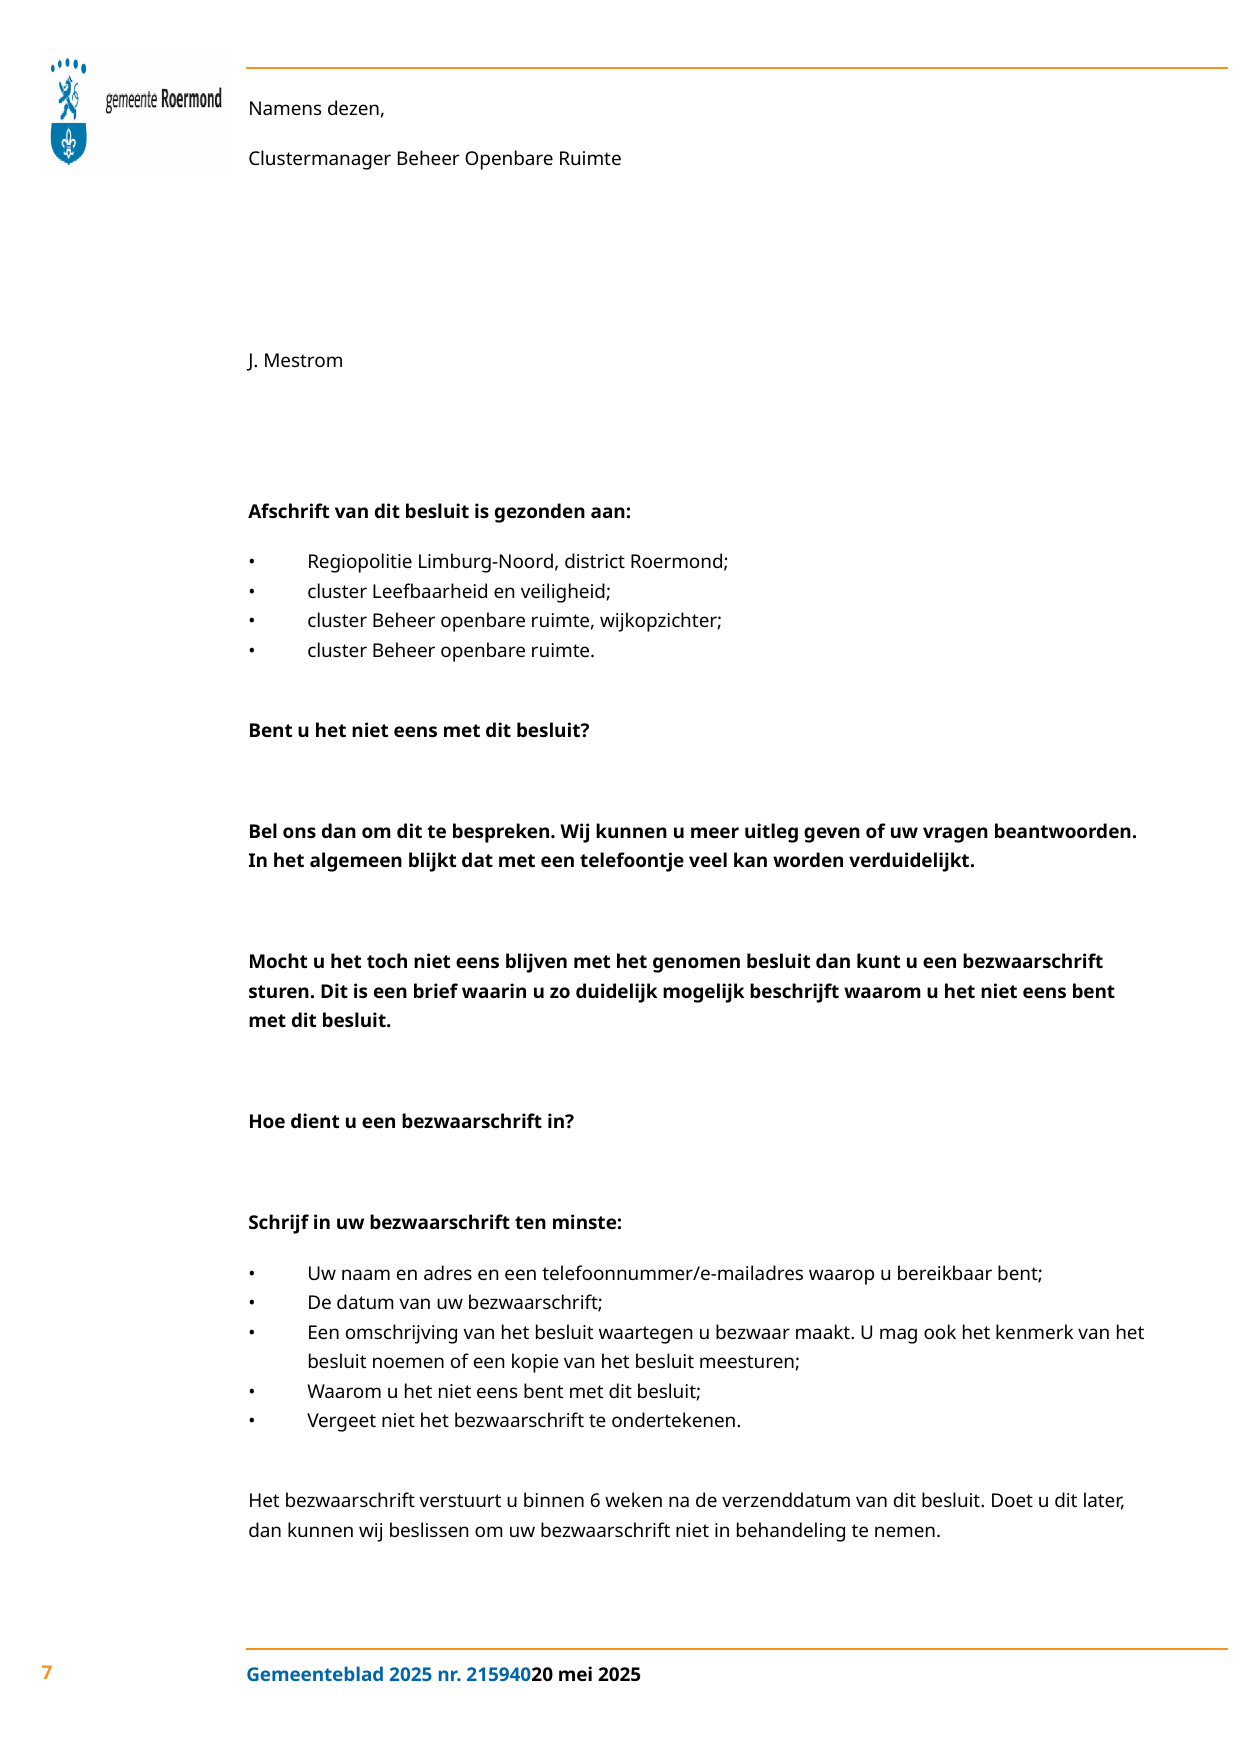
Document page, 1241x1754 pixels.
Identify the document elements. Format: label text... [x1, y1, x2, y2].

text Clustermanager Beheer Openbare Ruimte [248, 145, 1152, 171]
text Bent u het niet eens met dit besluit? [248, 717, 1152, 743]
list cluster Beheer openbare ruimte. [248, 637, 1152, 663]
text Het bezwaarschrift verstuurt u binnen 6 weken na de verzenddatum van dit besluit. Doet u dit later, dan kunnen wij beslissen om uw bezwaarschrift niet in behandeling te nemen. [248, 1488, 1152, 1543]
list cluster Beheer openbare ruimte, wijkopzichter; [248, 608, 1152, 633]
text Mocht u het toch niet eens blijven met het genomen besluit dan kunt u een bezwaarschrift sturen. Dit is een brief waarin u zo duidelijk mogelijk beschrijft waarom u het niet eens bent met dit besluit. [248, 948, 1152, 1033]
list De datum van uw bezwaarschrift; [248, 1289, 1152, 1315]
text Namens dezen, [248, 95, 1152, 121]
picture [41, 47, 231, 172]
list Een omschrijving van het besluit waartegen u bezwaar maakt. U mag ook het kenmerk van het besluit noemen of een kopie van het besluit meesturen; [248, 1319, 1152, 1374]
text Schrijf in uw bezwaarschrift ten minste: [248, 1209, 1152, 1235]
text Afschrift van dit besluit is gezonden aan: [248, 498, 1152, 524]
text J. Mestrom [248, 347, 1152, 373]
list Waarom u het niet eens bent met dit besluit; [248, 1378, 1152, 1404]
list Regiopolitie Limburg-Noord, district Roermond; [248, 548, 1152, 574]
text Hoe dient u een bezwaarschrift in? [248, 1108, 1152, 1134]
list Vergeet niet het bezwaarschrift te ondertekenen. [248, 1408, 1152, 1433]
list Uw naam en adres en een telefoonnummer/e-mailadres waarop u bereikbaar bent; [248, 1260, 1152, 1286]
list cluster Leefbaarheid en veiligheid; [248, 578, 1152, 604]
text Bel ons dan om dit te bespreken. Wij kunnen u meer uitleg geven of uw vragen beantwoorden. In het algemeen blijkt dat met een telefoontje veel kan worden verduidelijkt. [248, 818, 1152, 873]
